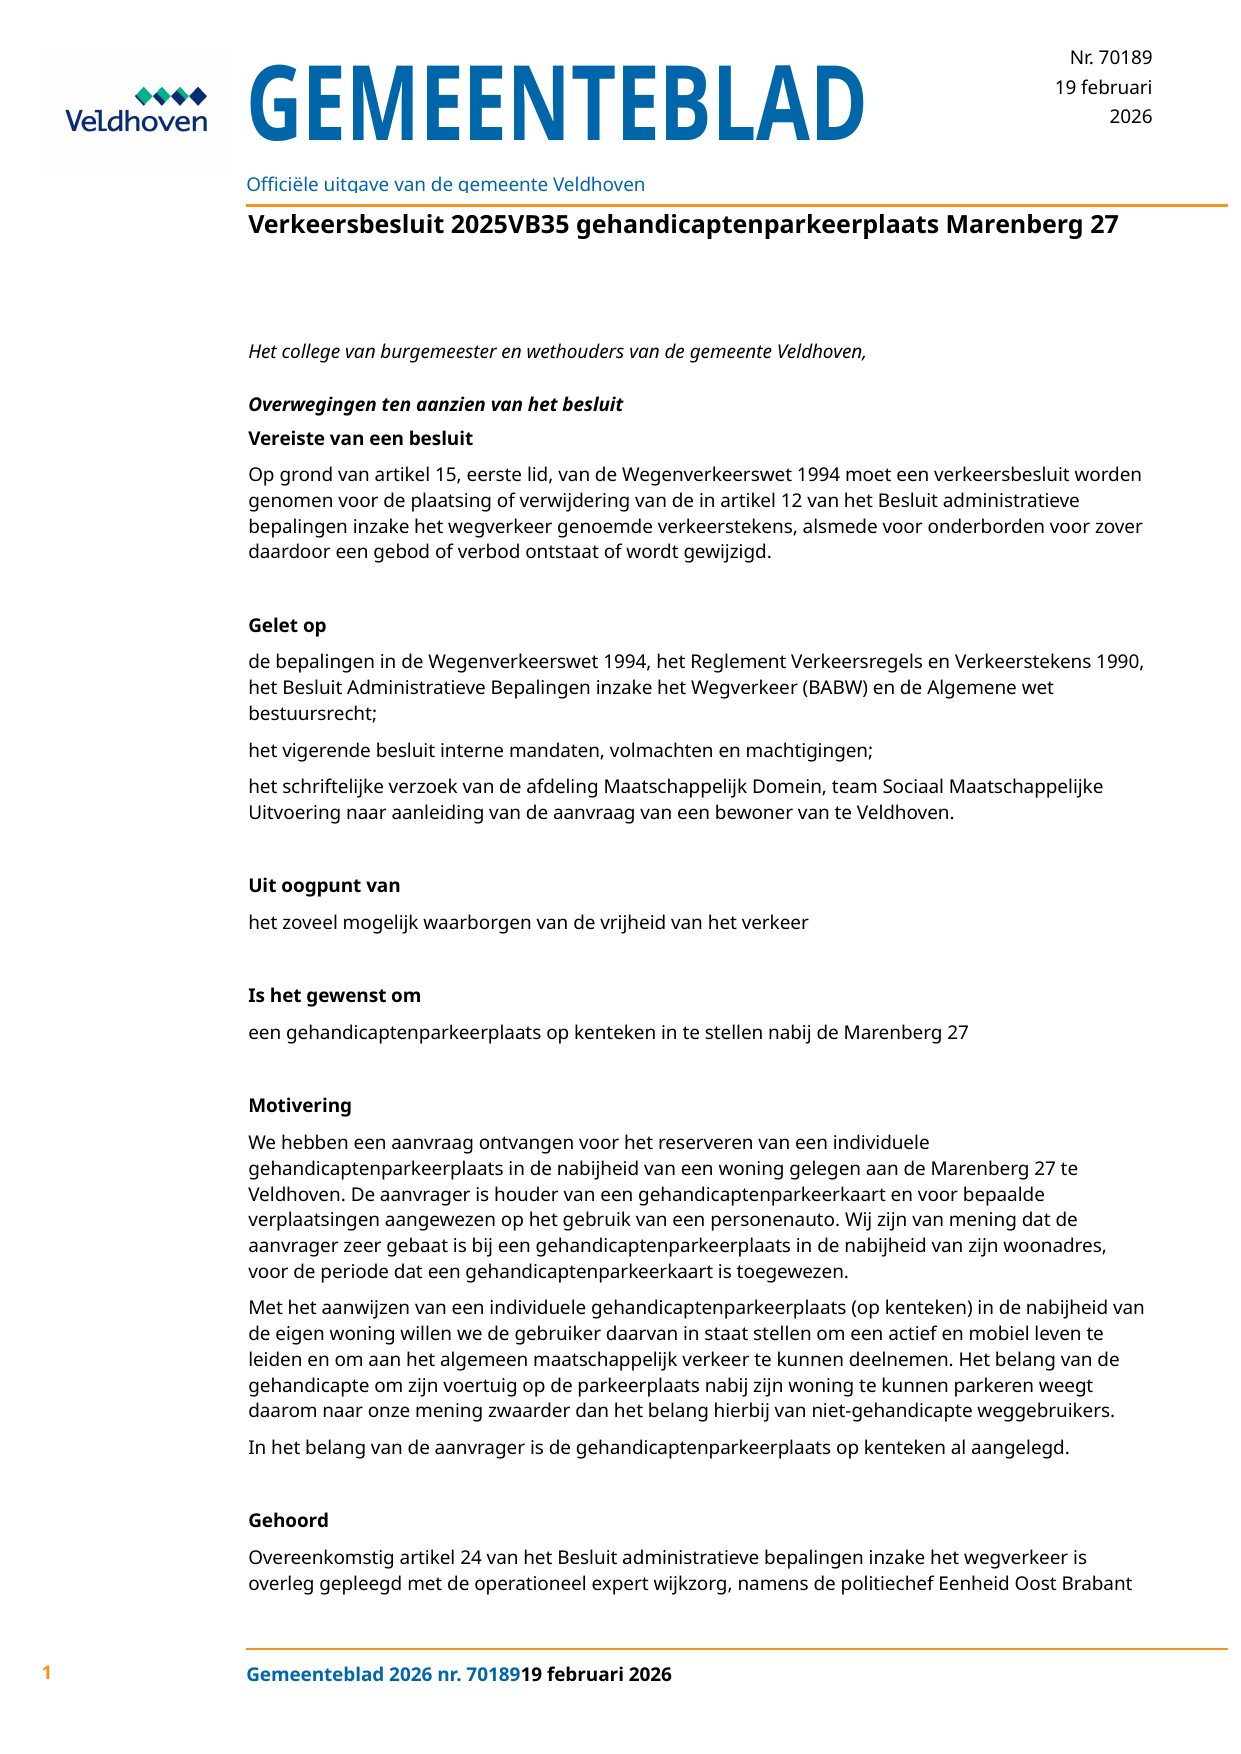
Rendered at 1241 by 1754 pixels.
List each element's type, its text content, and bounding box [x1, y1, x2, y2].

text Uit oogpunt van [248, 873, 1152, 898]
text Is het gewenst om [248, 983, 1152, 1008]
text een gehandicaptenparkeerplaats op kenteken in te stellen nabij de Marenberg 27 [248, 1019, 1152, 1045]
text Overeenkomstig artikel 24 van het Besluit administratieve bepalingen inzake het wegverkeer is overleg gepleegd met de operationeel expert wijkzorg, namens de politiechef Eenheid Oost Brabant [248, 1544, 1152, 1596]
text Verkeersbesluit 2025VB35 gehandicaptenparkeerplaats Marenberg 27 [248, 207, 1152, 241]
text het zoveel mogelijk waarborgen van de vrijheid van het verkeer [248, 909, 1152, 935]
text In het belang van de aanvrager is de gehandicaptenparkeerplaats op kenteken al aangelegd. [248, 1434, 1152, 1460]
text het schriftelijke verzoek van de afdeling Maatschappelijk Domein, team Sociaal Maatschappelijke Uitvoering naar aanleiding van de aanvraag van een bewoner van te Veldhoven. [248, 773, 1152, 825]
text Overwegingen ten aanzien van het besluit [248, 391, 1152, 417]
text Op grond van artikel 15, eerste lid, van de Wegenverkeerswet 1994 moet een verkeersbesluit worden genomen voor de plaatsing of verwijdering van de in artikel 12 van het Besluit administratieve bepalingen inzake het wegverkeer genoemde verkeerstekens, alsmede voor onderborden voor zover daardoor een gebod of verbod ontstaat of wordt gewijzigd. [248, 462, 1152, 564]
text Het college van burgemeester en wethouders van de gemeente Veldhoven, [248, 338, 1152, 364]
text Motivering [248, 1093, 1152, 1118]
text We hebben een aanvraag ontvangen voor het reserveren van een individuele gehandicaptenparkeerplaats in de nabijheid van een woning gelegen aan de Marenberg 27 te Veldhoven. De aanvrager is houder van een gehandicaptenparkeerkaart en voor bepaalde verplaatsingen aangewezen op het gebruik van een personenauto. Wij zijn van mening dat de aanvrager zeer gebaat is bij een gehandicaptenparkeerplaats in de nabijheid van zijn woonadres, voor de periode dat een gehandicaptenparkeerkaart is toegewezen. [248, 1129, 1152, 1284]
text het vigerende besluit interne mandaten, volmachten en machtigingen; [248, 737, 1152, 763]
text Vereiste van een besluit [248, 425, 1152, 451]
text Met het aanwijzen van een individuele gehandicaptenparkeerplaats (op kenteken) in de nabijheid van de eigen woning willen we de gebruiker daarvan in staat stellen om een actief en mobiel leven te leiden en om aan het algemeen maatschappelijk verkeer te kunnen deelnemen. Het belang van de gehandicapte om zijn voertuig op de parkeerplaats nabij zijn woning te kunnen parkeren weegt daarom naar onze mening zwaarder dan het belang hierbij van niet-gehandicapte weggebruikers. [248, 1294, 1152, 1423]
text de bepalingen in de Wegenverkeerswet 1994, het Reglement Verkeersregels en Verkeerstekens 1990, het Besluit Administratieve Bepalingen inzake het Wegverkeer (BABW) en de Algemene wet bestuursrecht; [248, 649, 1152, 726]
text Gehoord [248, 1507, 1152, 1533]
picture [41, 47, 231, 172]
text Gelet op [248, 612, 1152, 638]
